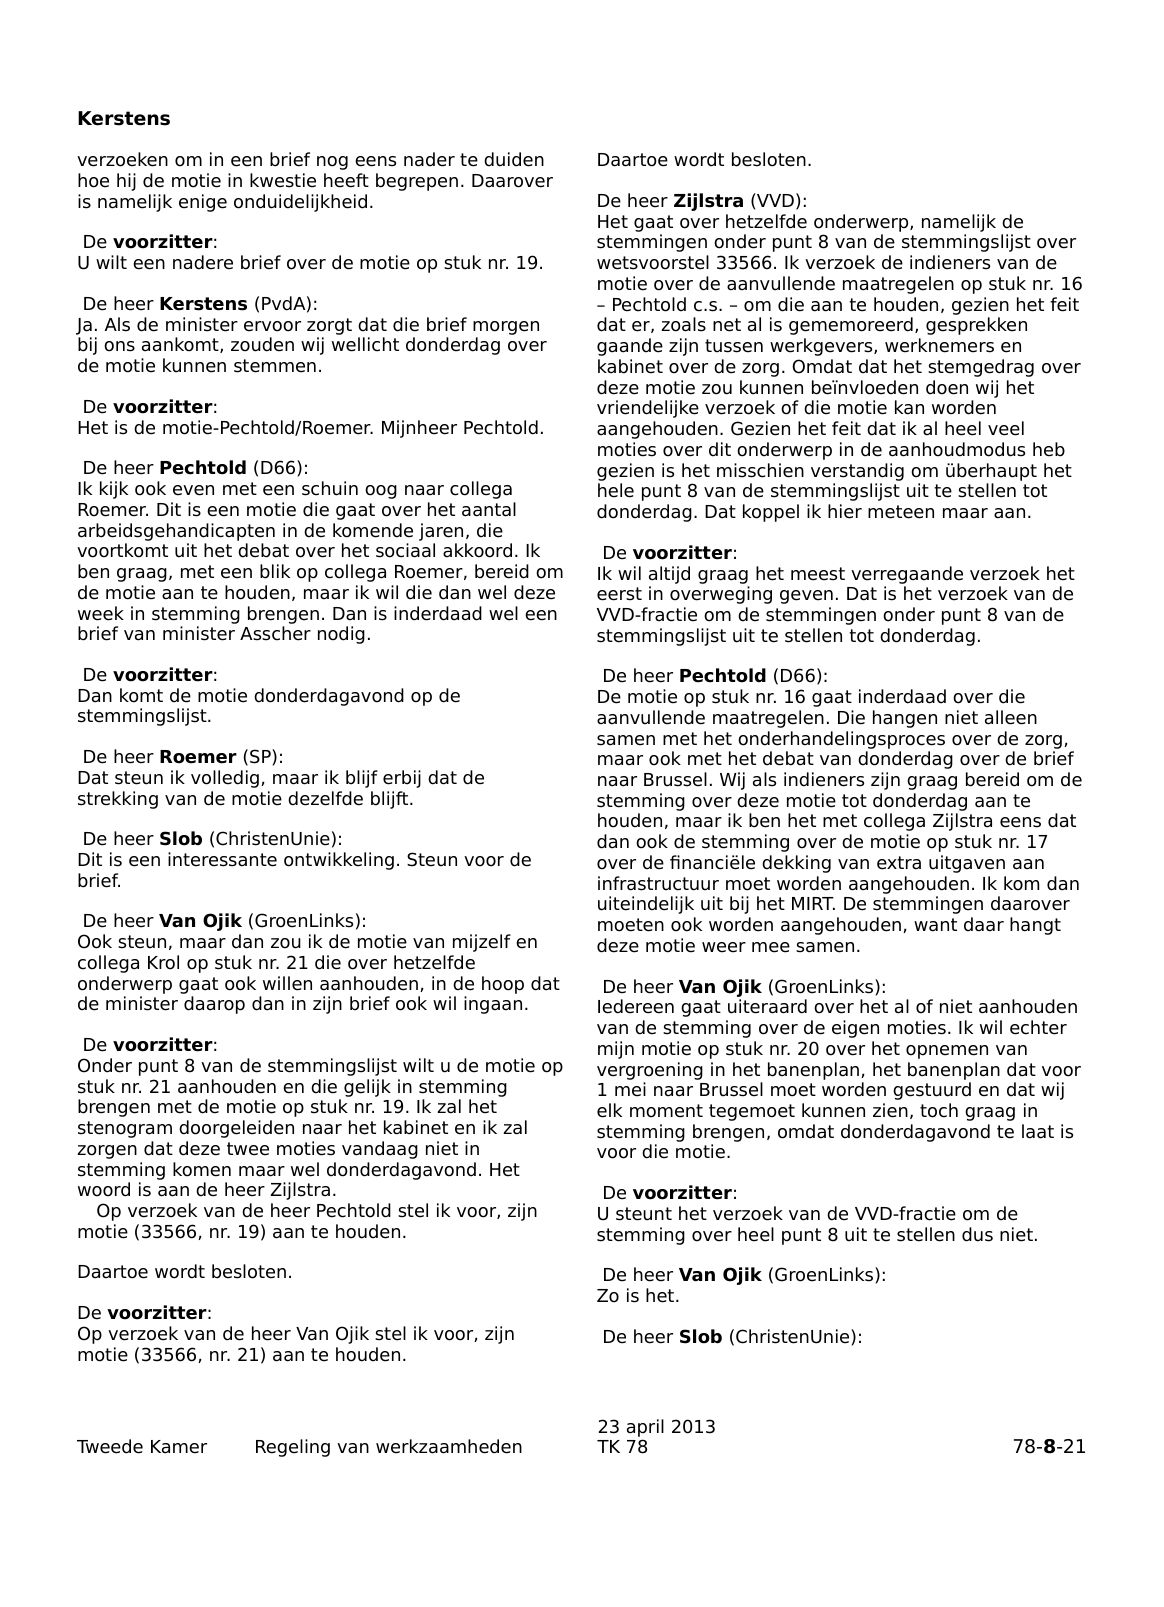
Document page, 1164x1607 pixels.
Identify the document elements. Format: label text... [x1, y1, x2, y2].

text De heer Van Ojik (GroenLinks): [596, 976, 1087, 997]
text Iedereen gaat uiteraard over het al of niet aanhouden van de stemming over de eigen moties. Ik wil echter mijn motie op stuk nr. 20 over het opnemen van vergroening in het banenplan, het banenplan dat voor 1 mei naar Brussel moet worden gestuurd en dat wij elk moment tegemoet kunnen zien, toch graag in stemming brengen, omdat donderdagavond te laat is voor die motie. [596, 997, 1087, 1163]
text De motie op stuk nr. 16 gaat inderdaad over die aanvullende maatregelen. Die hangen niet alleen samen met het onderhandelingsproces over de zorg, maar ook met het debat van donderdag over de brief naar Brussel. Wij als indieners zijn graag bereid om de stemming over deze motie tot donderdag aan te houden, maar ik ben het met collega Zijlstra eens dat dan ook de stemming over de motie op stuk nr. 17 over de financiële dekking van extra uitgaven aan infrastructuur moet worden aangehouden. Ik kom dan uiteindelijk uit bij het MIRT. De stemmingen daarover moeten ook worden aangehouden, want daar hangt deze motie weer mee samen. [596, 687, 1087, 956]
text De heer Pechtold (D66): [596, 666, 1087, 687]
text De heer Van Ojik (GroenLinks): [596, 1265, 1087, 1286]
text De heer Kerstens (PvdA): [77, 294, 567, 314]
text Het is de motie-Pechtold/Roemer. Mijnheer Pechtold. [77, 417, 567, 438]
text Ik kijk ook even met een schuin oog naar collega Roemer. Dit is een motie die gaat over het aantal arbeidsgehandicapten in de komende jaren, die voortkomt uit het debat over het sociaal akkoord. Ik ben graag, met een blik op collega Roemer, bereid om de motie aan te houden, maar ik wil die dan wel deze week in stemming brengen. Dan is inderdaad wel een brief van minister Asscher nodig. [77, 479, 567, 645]
text Dit is een interessante ontwikkeling. Steun voor de brief. [77, 850, 567, 891]
text Ik wil altijd graag het meest verregaande verzoek het eerst in overweging geven. Dat is het verzoek van de VVD-fractie om de stemmingen onder punt 8 van de stemmingslijst uit te stellen tot donderdag. [596, 563, 1087, 646]
text De heer Van Ojik (GroenLinks): [77, 911, 567, 932]
text Op verzoek van de heer Pechtold stel ik voor, zijn motie (33566, nr. 19) aan te houden. [77, 1201, 567, 1242]
text De voorzitter: [77, 665, 567, 686]
text verzoeken om in een brief nog eens nader te duiden hoe hij de motie in kwestie heeft begrepen. Daarover is namelijk enige onduidelijkheid. [77, 150, 567, 212]
text Ook steun, maar dan zou ik de motie van mijzelf en collega Krol op stuk nr. 21 die over hetzelfde onderwerp gaat ook willen aanhouden, in de hoop dat de minister daarop dan in zijn brief ook wil ingaan. [77, 932, 567, 1015]
text Op verzoek van de heer Van Ojik stel ik voor, zijn motie (33566, nr. 21) aan te houden. [77, 1324, 567, 1365]
text U wilt een nadere brief over de motie op stuk nr. 19. [77, 253, 567, 274]
text De heer Slob (ChristenUnie): [596, 1327, 1087, 1347]
text De heer Slob (ChristenUnie): [77, 829, 567, 850]
text Dan komt de motie donderdagavond op de stemmingslijst. [77, 686, 567, 727]
text Ja. Als de minister ervoor zorgt dat die brief morgen bij ons aankomt, zouden wij wellicht donderdag over de motie kunnen stemmen. [77, 314, 567, 377]
text U steunt het verzoek van de VVD-fractie om de stemming over heel punt 8 uit te stellen dus niet. [596, 1204, 1087, 1245]
text Het gaat over hetzelfde onderwerp, namelijk de stemmingen onder punt 8 van de stemmingslijst over wetsvoorstel 33566. Ik verzoek de indieners van de motie over de aanvullende maatregelen op stuk nr. 16 – Pechtold c.s. – om die aan te houden, gezien het feit dat er, zoals net al is gememoreerd, gesprekken gaande zijn tussen werkgevers, werknemers en kabinet over de zorg. Omdat dat het stemgedrag over deze motie zou kunnen beïnvloeden doen wij het vriendelijke verzoek of die motie kan worden aangehouden. Gezien het feit dat ik al heel veel moties over dit onderwerp in de aanhoudmodus heb gezien is het misschien verstandig om überhaupt het hele punt 8 van de stemmingslijst uit te stellen tot donderdag. Dat koppel ik hier meteen maar aan. [596, 212, 1087, 523]
text Daartoe wordt besloten. [77, 1262, 567, 1283]
text De heer Roemer (SP): [77, 747, 567, 768]
text Zo is het. [596, 1286, 1087, 1307]
text De heer Pechtold (D66): [77, 458, 567, 479]
text De voorzitter: [77, 1035, 567, 1056]
text De voorzitter: [596, 543, 1087, 563]
text De voorzitter: [77, 397, 567, 417]
text Onder punt 8 van de stemmingslijst wilt u de motie op stuk nr. 21 aanhouden en die gelijk in stemming brengen met de motie op stuk nr. 19. Ik zal het stenogram doorgeleiden naar het kabinet en ik zal zorgen dat deze twee moties vandaag niet in stemming komen maar wel donderdagavond. Het woord is aan de heer Zijlstra. [77, 1056, 567, 1201]
text De voorzitter: [596, 1183, 1087, 1204]
text De voorzitter: [77, 1303, 567, 1324]
text Dat steun ik volledig, maar ik blijf erbij dat de strekking van de motie dezelfde blijft. [77, 768, 567, 809]
text Daartoe wordt besloten. [596, 150, 1087, 171]
text De voorzitter: [77, 232, 567, 253]
text De heer Zijlstra (VVD): [596, 191, 1087, 212]
